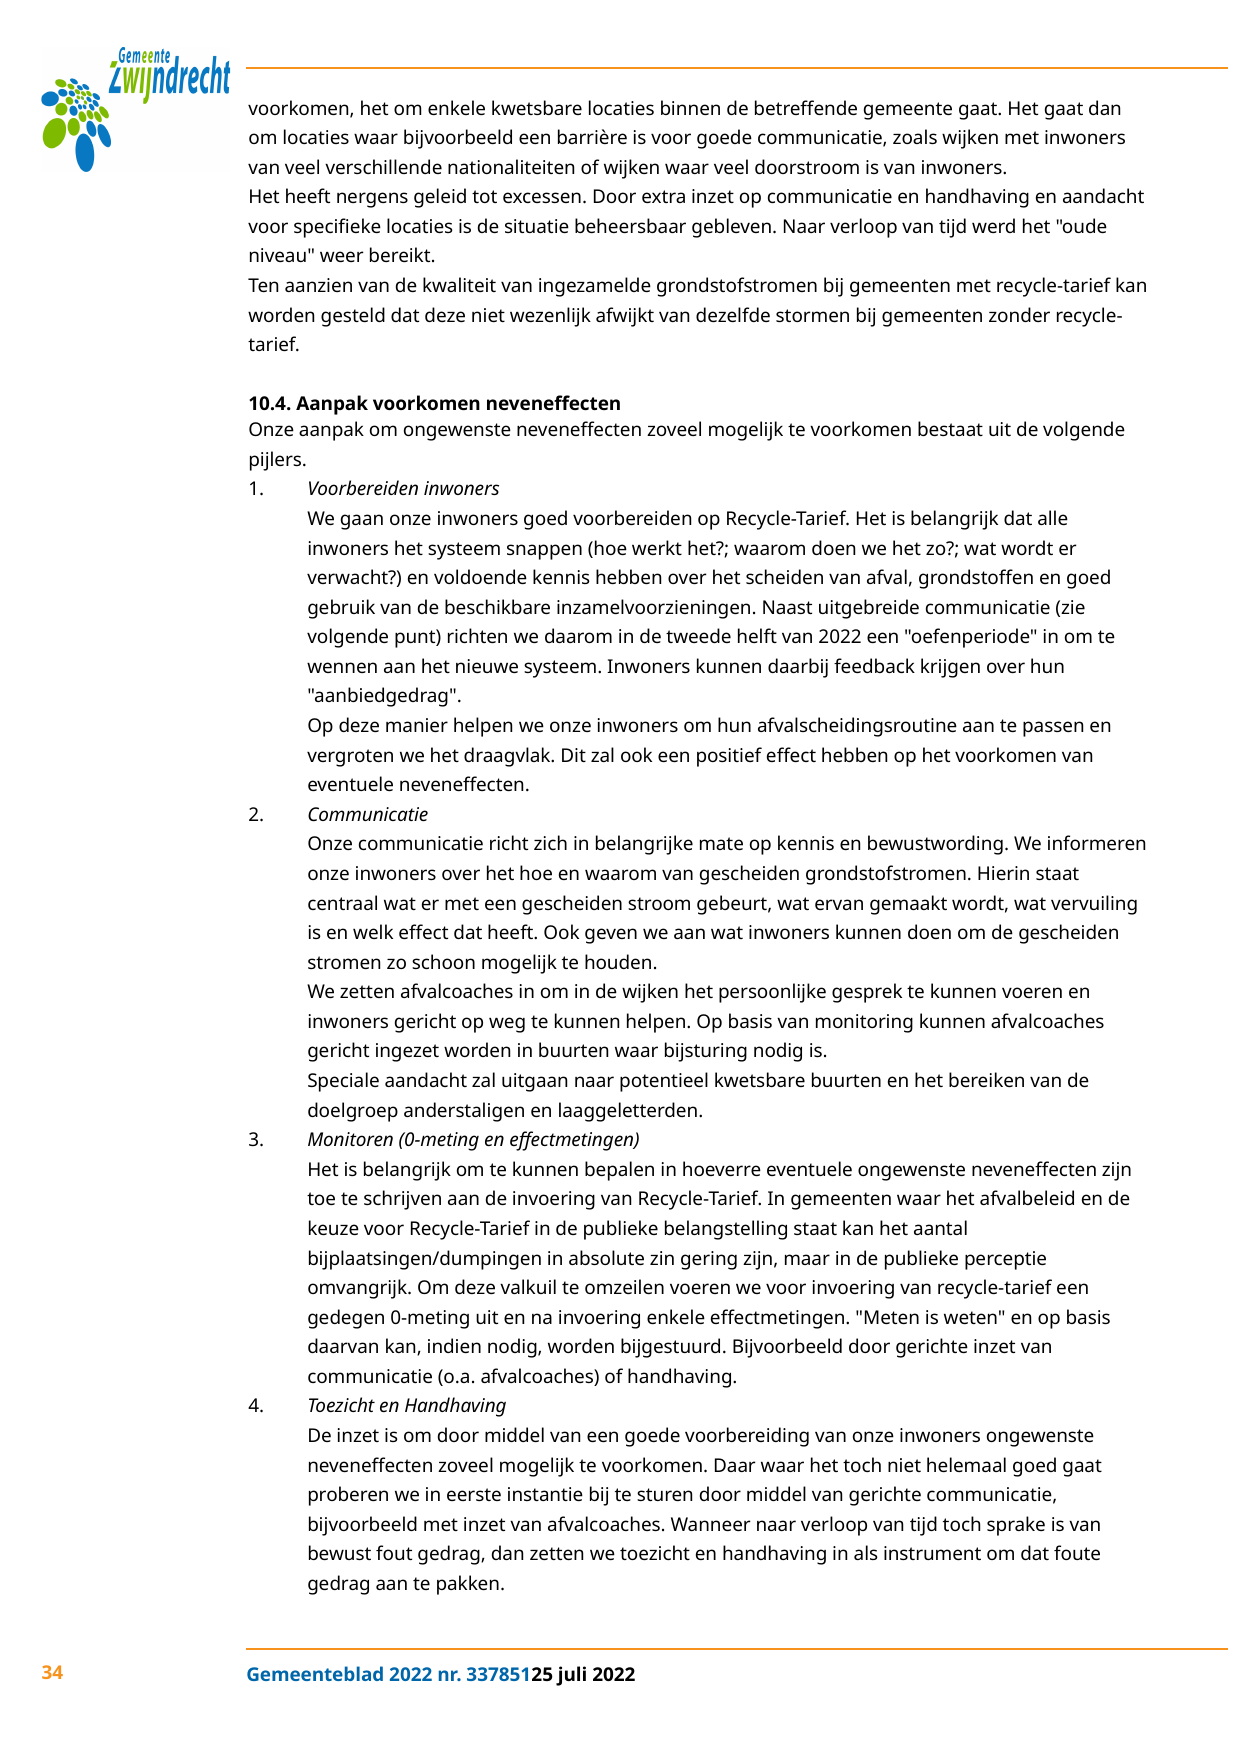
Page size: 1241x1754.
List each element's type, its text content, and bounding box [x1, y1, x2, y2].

list We zetten afvalcoaches in om in de wijken het persoonlijke gesprek te kunnen voeren en inwoners gericht op weg te kunnen helpen. Op basis van monitoring kunnen afvalcoaches gericht ingezet worden in buurten waar bijsturing nodig is. [248, 978, 1152, 1063]
text voorkomen, het om enkele kwetsbare locaties binnen de betreffende gemeente gaat. Het gaat dan om locaties waar bijvoorbeeld een barrière is voor goede communicatie, zoals wijken met inwoners van veel verschillende nationaliteiten of wijken waar veel doorstroom is van inwoners. [248, 95, 1152, 180]
picture [41, 47, 231, 172]
text Ten aanzien van de kwaliteit van ingezamelde grondstofstromen bij gemeenten met recycle-tarief kan worden gesteld dat deze niet wezenlijk afwijkt van dezelfde stormen bij gemeenten zonder recycle-tarief. [248, 272, 1152, 357]
list Toezicht en Handhaving [248, 1393, 1152, 1418]
text 10.4. Aanpak voorkomen neveneffecten [248, 391, 1152, 416]
list Monitoren (0-meting en effectmetingen) [248, 1126, 1152, 1152]
list Onze communicatie richt zich in belangrijke mate op kennis en bewustwording. We informeren onze inwoners over het hoe en waarom van gescheiden grondstofstromen. Hierin staat centraal wat er met een gescheiden stroom gebeurt, wat ervan gemaakt wordt, wat vervuiling is en welk effect dat heeft. Ook geven we aan wat inwoners kunnen doen om de gescheiden stromen zo schoon mogelijk te houden. [248, 831, 1152, 974]
list Voorbereiden inwoners [248, 476, 1152, 501]
list Op deze manier helpen we onze inwoners om hun afvalscheidingsroutine aan te passen en vergroten we het draagvlak. Dit zal ook een positief effect hebben op het voorkomen van eventuele neveneffecten. [248, 712, 1152, 797]
text Onze aanpak om ongewenste neveneffecten zoveel mogelijk te voorkomen bestaat uit de volgende pijlers. [248, 416, 1152, 472]
text Het heeft nergens geleid tot excessen. Door extra inzet op communicatie en handhaving en aandacht voor specifieke locaties is de situatie beheersbaar gebleven. Naar verloop van tijd werd het "oude niveau" weer bereikt. [248, 183, 1152, 268]
list Speciale aandacht zal uitgaan naar potentieel kwetsbare buurten en het bereiken van de doelgroep anderstaligen en laaggeletterden. [248, 1067, 1152, 1122]
list Het is belangrijk om te kunnen bepalen in hoeverre eventuele ongewenste neveneffecten zijn toe te schrijven aan de invoering van Recycle-Tarief. In gemeenten waar het afvalbeleid en de keuze voor Recycle-Tarief in de publieke belangstelling staat kan het aantal bijplaatsingen/dumpingen in absolute zin gering zijn, maar in de publieke perceptie omvangrijk. Om deze valkuil te omzeilen voeren we voor invoering van recycle-tarief een gedegen 0-meting uit en na invoering enkele effectmetingen. "Meten is weten" en op basis daarvan kan, indien nodig, worden bijgestuurd. Bijvoorbeeld door gerichte inzet van communicatie (o.a. afvalcoaches) of handhaving. [248, 1156, 1152, 1389]
list De inzet is om door middel van een goede voorbereiding van onze inwoners ongewenste neveneffecten zoveel mogelijk te voorkomen. Daar waar het toch niet helemaal goed gaat proberen we in eerste instantie bij te sturen door middel van gerichte communicatie, bijvoorbeeld met inzet van afvalcoaches. Wanneer naar verloop van tijd toch sprake is van bewust fout gedrag, dan zetten we toezicht en handhaving in als instrument om dat foute gedrag aan te pakken. [248, 1422, 1152, 1596]
list Communicatie [248, 801, 1152, 827]
list We gaan onze inwoners goed voorbereiden op Recycle-Tarief. Het is belangrijk dat alle inwoners het systeem snappen (hoe werkt het?; waarom doen we het zo?; wat wordt er verwacht?) en voldoende kennis hebben over het scheiden van afval, grondstoffen en goed gebruik van de beschikbare inzamelvoorzieningen. Naast uitgebreide communicatie (zie volgende punt) richten we daarom in de tweede helft van 2022 een "oefenperiode" in om te wennen aan het nieuwe systeem. Inwoners kunnen daarbij feedback krijgen over hun "aanbiedgedrag". [248, 505, 1152, 708]
